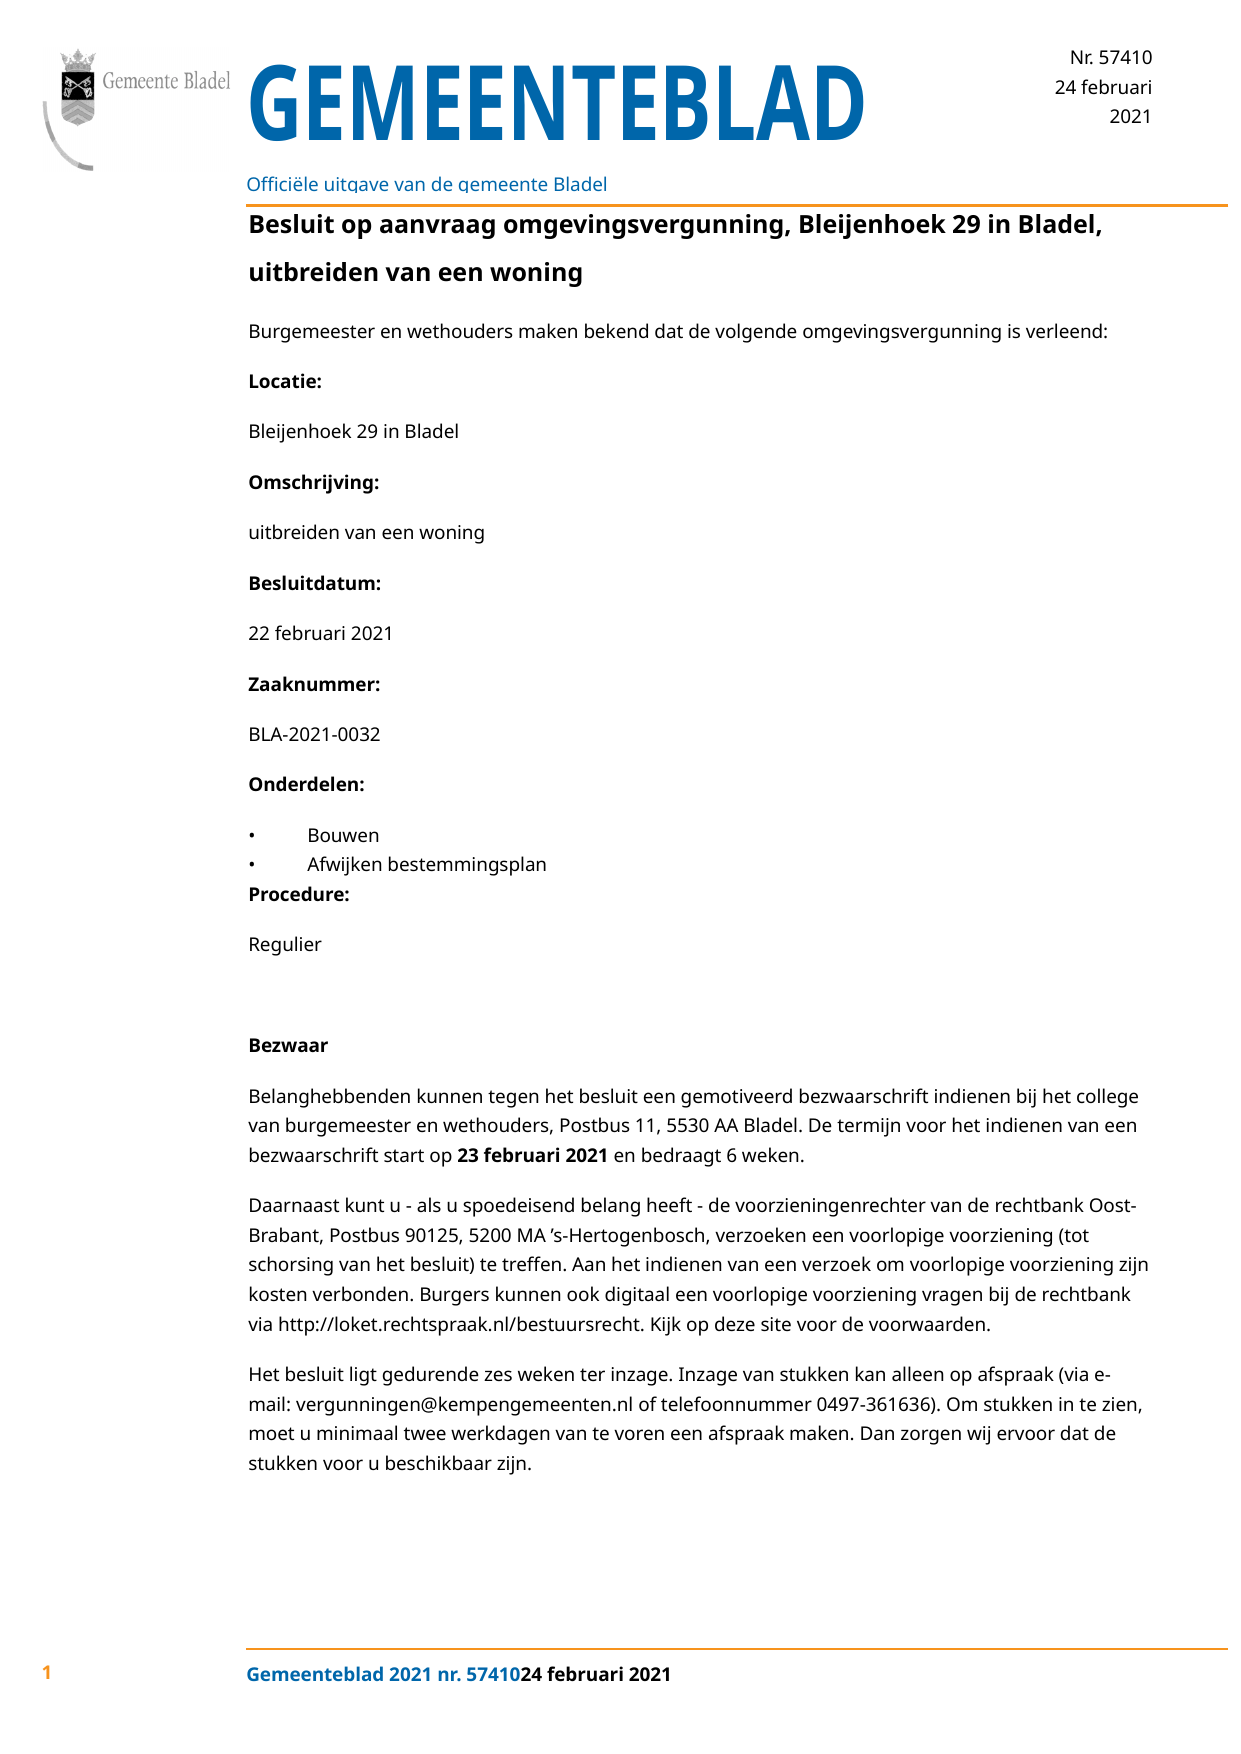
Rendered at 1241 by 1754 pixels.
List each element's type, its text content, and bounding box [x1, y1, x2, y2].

text uitbreiden van een woning [248, 519, 1152, 545]
text 22 februari 2021 [248, 620, 1152, 646]
picture [41, 47, 231, 172]
text Burgemeester en wethouders maken bekend dat de volgende omgevingsvergunning is verleend: [248, 318, 1152, 344]
list Bouwen [248, 822, 1152, 848]
text Belanghebbenden kunnen tegen het besluit een gemotiveerd bezwaarschrift indienen bij het college van burgemeester en wethouders, Postbus 11, 5530 AA Bladel. De termijn voor het indienen van een bezwaarschrift start op 23 februari 2021 en bedraagt 6 weken. [248, 1083, 1152, 1168]
text Zaaknummer: [248, 671, 1152, 697]
list Afwijken bestemmingsplan [248, 852, 1152, 877]
text Procedure: [248, 881, 1152, 907]
text Onderdelen: [248, 772, 1152, 797]
text Bleijenhoek 29 in Bladel [248, 419, 1152, 444]
text Bezwaar [248, 1032, 1152, 1058]
text Het besluit ligt gedurende zes weken ter inzage. Inzage van stukken kan alleen op afspraak (via e-mail: vergunningen@kempengemeenten.nl of telefoonnummer 0497-361636). Om stukken in te zien, moet u minimaal twee werkdagen van te voren een afspraak maken. Dan zorgen wij ervoor dat de stukken voor u beschikbaar zijn. [248, 1361, 1152, 1476]
text Regulier [248, 932, 1152, 957]
text BLA-2021-0032 [248, 721, 1152, 747]
text Daarnaast kunt u - als u spoedeisend belang heeft - de voorzieningenrechter van de rechtbank Oost-Brabant, Postbus 90125, 5200 MA ’s-Hertogenbosch, verzoeken een voorlopige voorziening (tot schorsing van het besluit) te treffen. Aan het indienen van een verzoek om voorlopige voorziening zijn kosten verbonden. Burgers kunnen ook digitaal een voorlopige voorziening vragen bij de rechtbank via http://loket.rechtspraak.nl/bestuursrecht. Kijk op deze site voor de voorwaarden. [248, 1192, 1152, 1337]
text Locatie: [248, 368, 1152, 394]
text Besluit op aanvraag omgevingsvergunning, Bleijenhoek 29 in Bladel, uitbreiden van een woning [248, 207, 1152, 288]
text Omschrijving: [248, 469, 1152, 495]
text Besluitdatum: [248, 570, 1152, 596]
